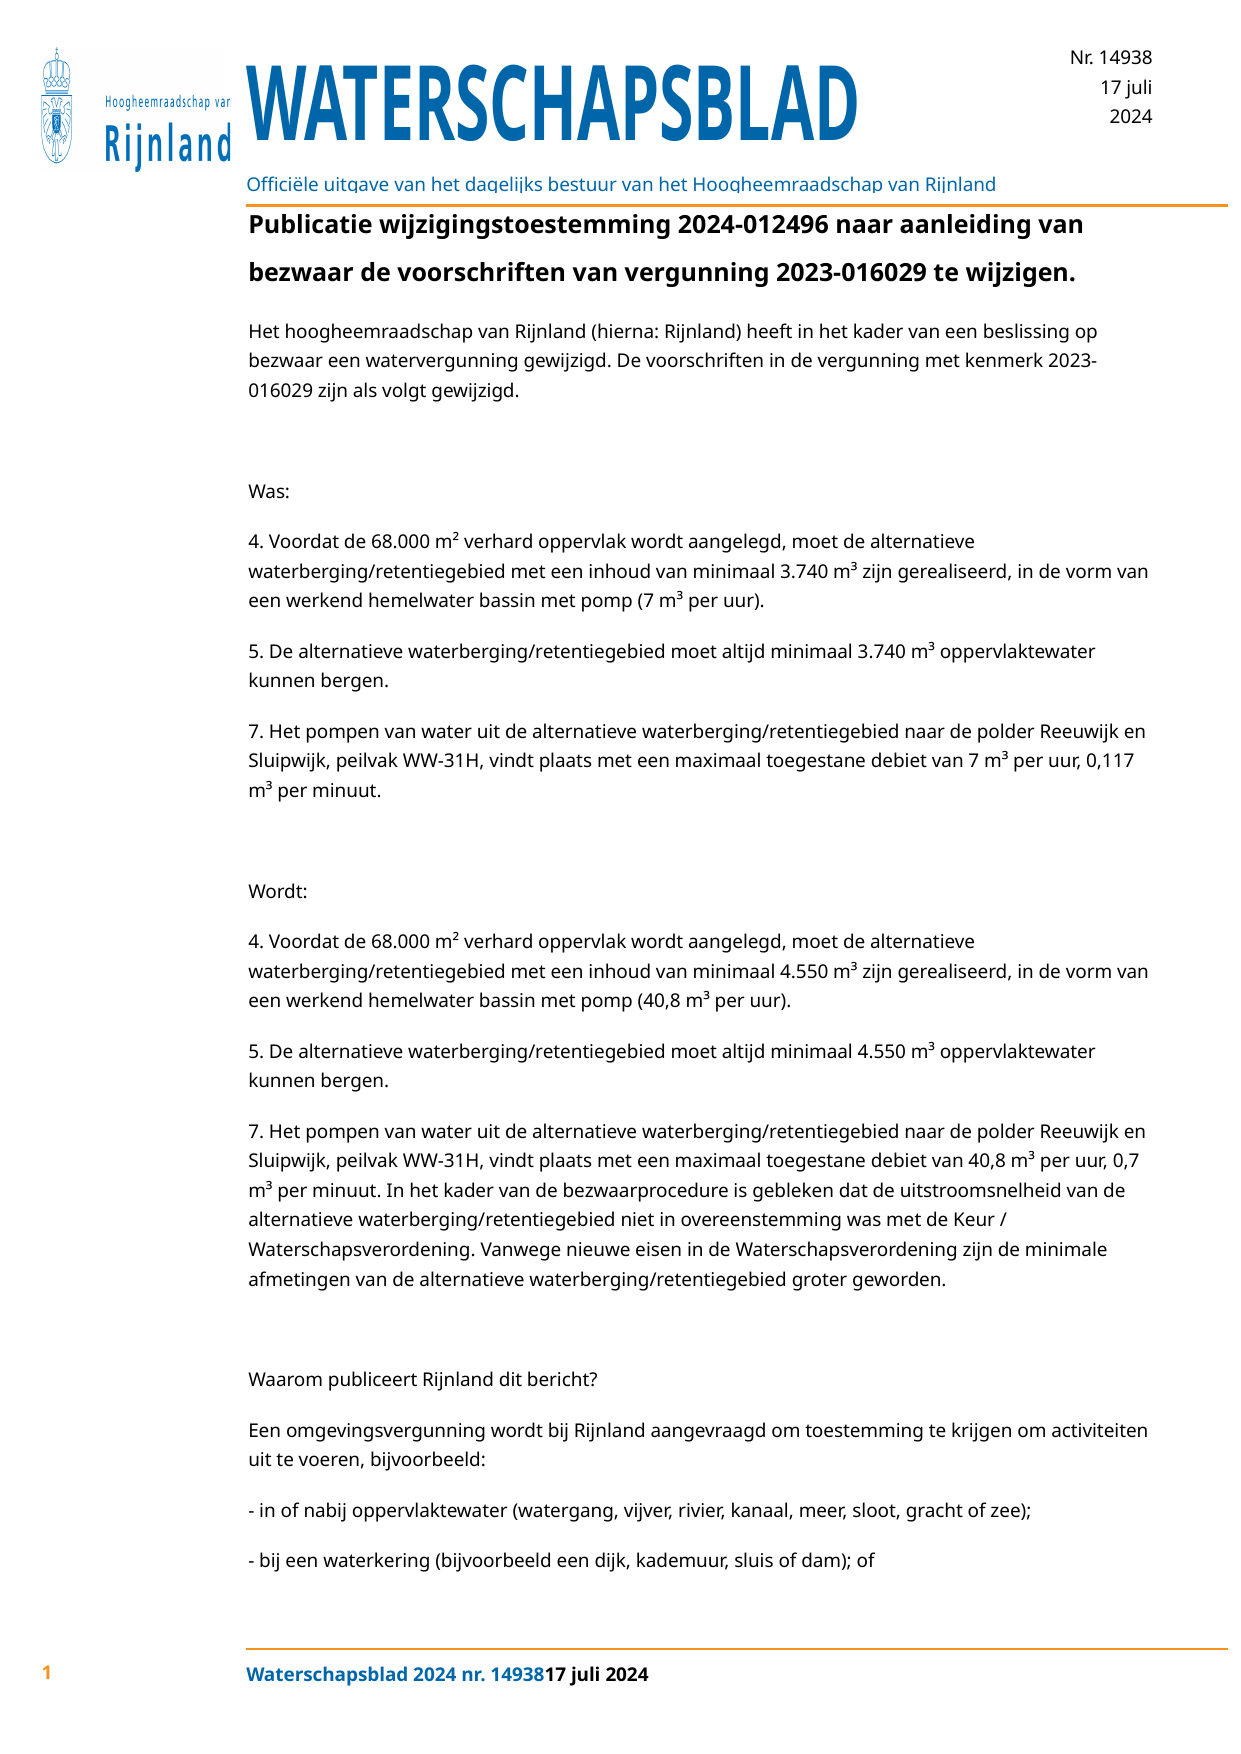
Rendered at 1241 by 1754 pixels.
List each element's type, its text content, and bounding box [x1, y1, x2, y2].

text Een omgevingsvergunning wordt bij Rijnland aangevraagd om toestemming te krijgen om activiteiten uit te voeren, bijvoorbeeld: [248, 1417, 1152, 1472]
text 7. Het pompen van water uit de alternatieve waterberging/retentiegebied naar de polder Reeuwijk en Sluipwijk, peilvak WW-31H, vindt plaats met een maximaal toegestane debiet van 7 m³ per uur, 0,117 m³ per minuut. [248, 718, 1152, 803]
text 5. De alternatieve waterberging/retentiegebied moet altijd minimaal 4.550 m³ oppervlaktewater kunnen bergen. [248, 1038, 1152, 1093]
text 4. Voordat de 68.000 m² verhard oppervlak wordt aangelegd, moet de alternatieve waterberging/retentiegebied met een inhoud van minimaal 3.740 m³ zijn gerealiseerd, in de vorm van een werkend hemelwater bassin met pomp (7 m³ per uur). [248, 528, 1152, 613]
text 7. Het pompen van water uit de alternatieve waterberging/retentiegebied naar de polder Reeuwijk en Sluipwijk, peilvak WW-31H, vindt plaats met een maximaal toegestane debiet van 40,8 m³ per uur, 0,7 m³ per minuut. In het kader van de bezwaarprocedure is gebleken dat de uitstroomsnelheid van de alternatieve waterberging/retentiegebied niet in overeenstemming was met de Keur / Waterschapsverordening. Vanwege nieuwe eisen in de Waterschapsverordening zijn de minimale afmetingen van de alternatieve waterberging/retentiegebied groter geworden. [248, 1118, 1152, 1292]
text 4. Voordat de 68.000 m² verhard oppervlak wordt aangelegd, moet de alternatieve waterberging/retentiegebied met een inhoud van minimaal 4.550 m³ zijn gerealiseerd, in de vorm van een werkend hemelwater bassin met pomp (40,8 m³ per uur). [248, 928, 1152, 1013]
text - bij een waterkering (bijvoorbeeld een dijk, kademuur, sluis of dam); of [248, 1547, 1152, 1573]
text 5. De alternatieve waterberging/retentiegebied moet altijd minimaal 3.740 m³ oppervlaktewater kunnen bergen. [248, 638, 1152, 693]
text Het hoogheemraadschap van Rijnland (hierna: Rijnland) heeft in het kader van een beslissing op bezwaar een watervergunning gewijzigd. De voorschriften in de vergunning met kenmerk 2023-016029 zijn als volgt gewijzigd. [248, 318, 1152, 403]
text Waarom publiceert Rijnland dit bericht? [248, 1367, 1152, 1392]
text - in of nabij oppervlaktewater (watergang, vijver, rivier, kanaal, meer, sloot, gracht of zee); [248, 1497, 1152, 1523]
text Was: [248, 478, 1152, 504]
picture [41, 47, 231, 172]
text Wordt: [248, 878, 1152, 904]
text Publicatie wijzigingstoestemming 2024-012496 naar aanleiding van bezwaar de voorschriften van vergunning 2023-016029 te wijzigen. [248, 207, 1152, 288]
